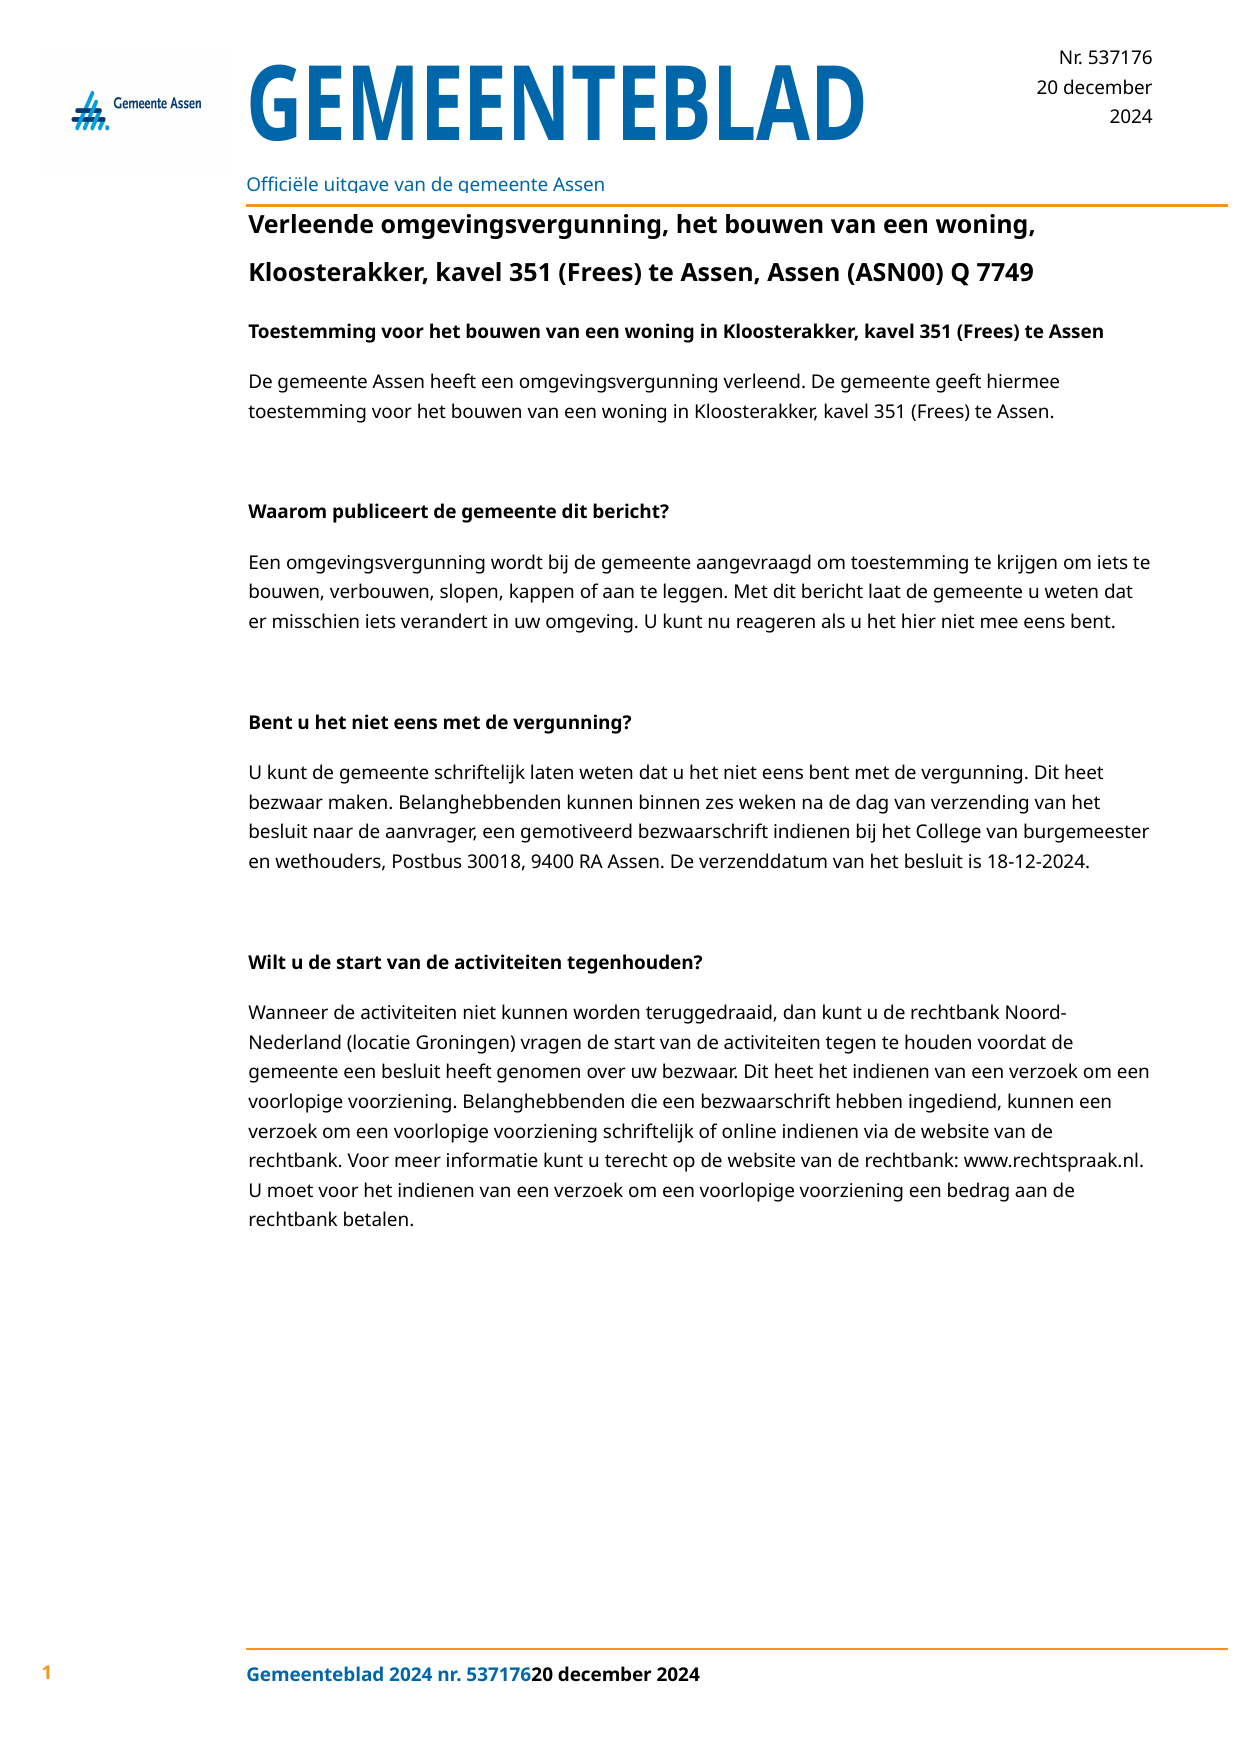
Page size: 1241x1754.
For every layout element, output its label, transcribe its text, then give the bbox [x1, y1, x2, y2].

text Toestemming voor het bouwen van een woning in Kloosterakker, kavel 351 (Frees) te Assen [248, 318, 1152, 344]
text De gemeente Assen heeft een omgevingsvergunning verleend. De gemeente geeft hiermee toestemming voor het bouwen van een woning in Kloosterakker, kavel 351 (Frees) te Assen. [248, 368, 1152, 424]
text Wanneer de activiteiten niet kunnen worden teruggedraaid, dan kunt u de rechtbank Noord-Nederland (locatie Groningen) vragen de start van de activiteiten tegen te houden voordat de gemeente een besluit heeft genomen over uw bezwaar. Dit heet het indienen van een verzoek om een voorlopige voorziening. Belanghebbenden die een bezwaarschrift hebben ingediend, kunnen een verzoek om een voorlopige voorziening schriftelijk of online indienen via de website van de rechtbank. Voor meer informatie kunt u terecht op de website van de rechtbank: www.rechtspraak.nl. U moet voor het indienen van een verzoek om een voorlopige voorziening een bedrag aan de rechtbank betalen. [248, 999, 1152, 1232]
text Bent u het niet eens met de vergunning? [248, 709, 1152, 735]
text Waarom publiceert de gemeente dit bericht? [248, 499, 1152, 524]
text Een omgevingsvergunning wordt bij de gemeente aangevraagd om toestemming te krijgen om iets te bouwen, verbouwen, slopen, kappen of aan te leggen. Met dit bericht laat de gemeente u weten dat er misschien iets verandert in uw omgeving. U kunt nu reageren als u het hier niet mee eens bent. [248, 549, 1152, 634]
text U kunt de gemeente schriftelijk laten weten dat u het niet eens bent met de vergunning. Dit heet bezwaar maken. Belanghebbenden kunnen binnen zes weken na de dag van verzending van het besluit naar de aanvrager, een gemotiveerd bezwaarschrift indienen bij het College van burgemeester en wethouders, Postbus 30018, 9400 RA Assen. De verzenddatum van het besluit is 18-12-2024. [248, 759, 1152, 874]
text Wilt u de start van de activiteiten tegenhouden? [248, 949, 1152, 975]
text Verleende omgevingsvergunning, het bouwen van een woning, Kloosterakker, kavel 351 (Frees) te Assen, Assen (ASN00) Q 7749 [248, 207, 1152, 288]
picture [41, 47, 231, 172]
